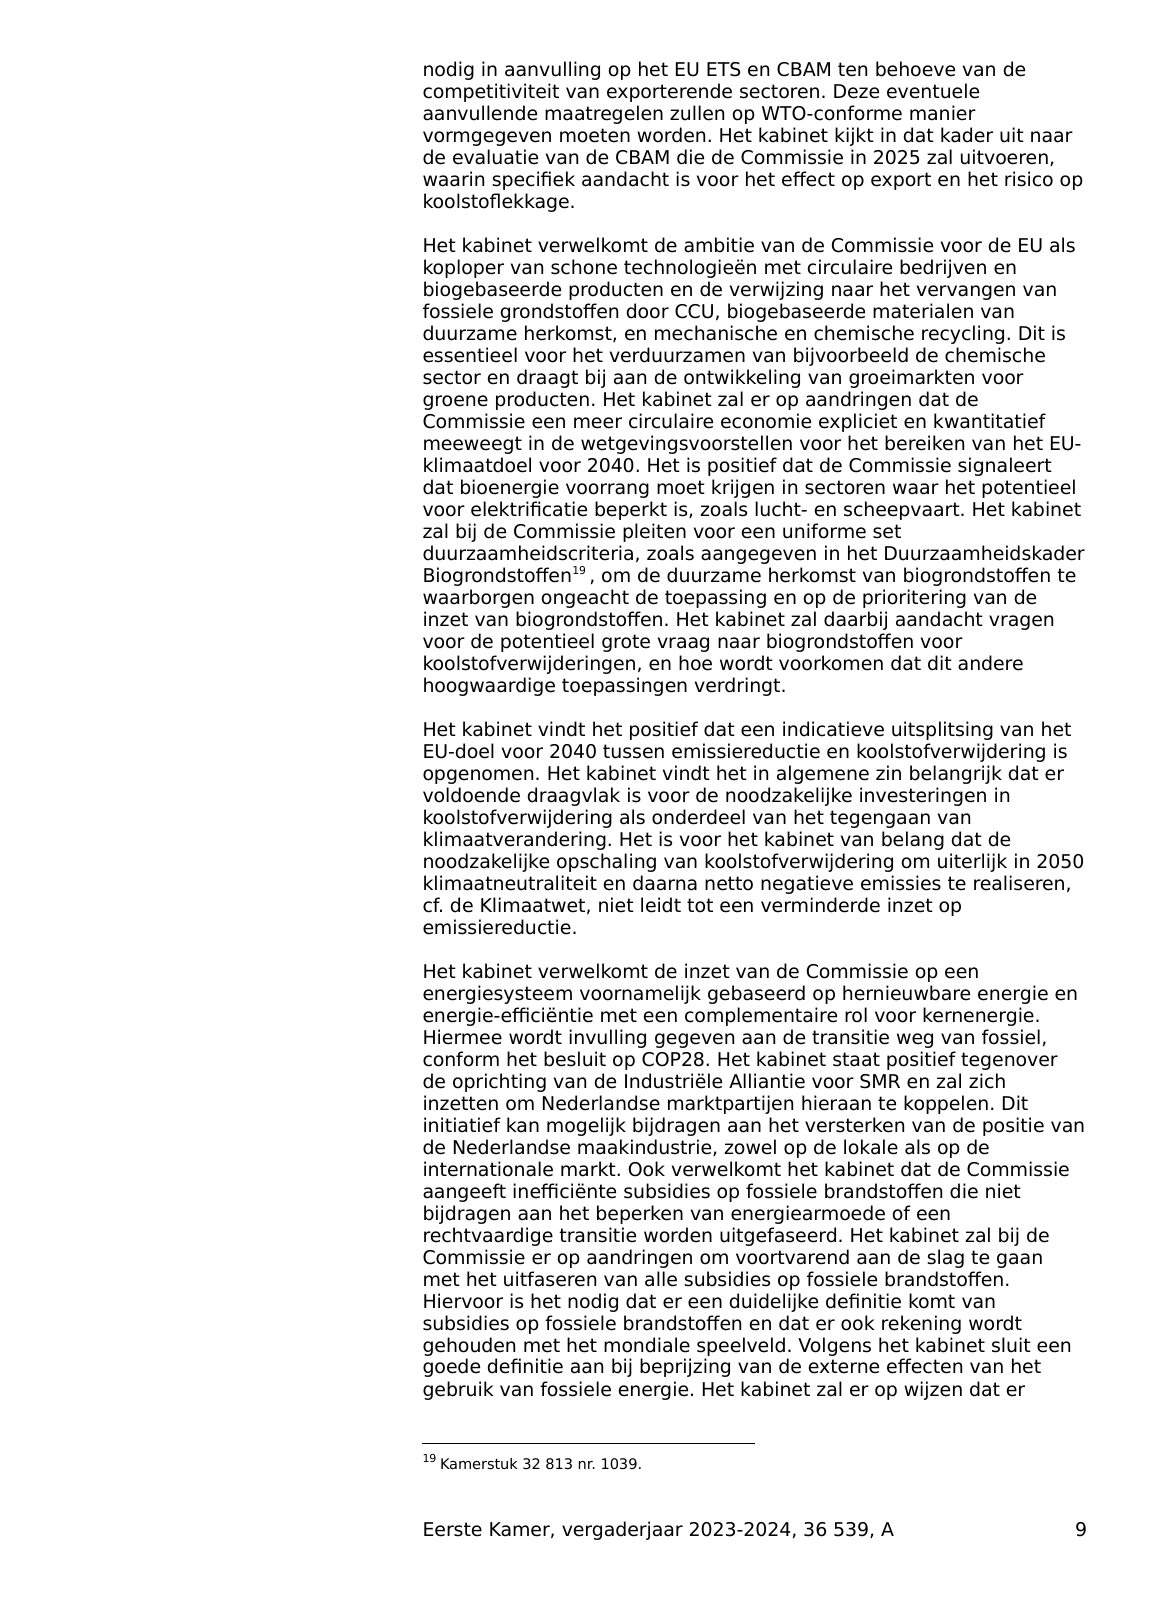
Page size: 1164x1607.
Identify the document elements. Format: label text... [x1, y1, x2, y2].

text Het kabinet vindt het positief dat een indicatieve uitsplitsing van het EU-doel voor 2040 tussen emissiereductie en koolstofverwijdering is opgenomen. Het kabinet vindt het in algemene zin belangrijk dat er voldoende draagvlak is voor de noodzakelijke investeringen in koolstofverwijdering als onderdeel van het tegengaan van klimaatverandering. Het is voor het kabinet van belang dat de noodzakelijke opschaling van koolstofverwijdering om uiterlijk in 2050 klimaatneutraliteit en daarna netto negatieve emissies te realiseren, cf. de Klimaatwet, niet leidt tot een verminderde inzet op emissiereductie. [422, 719, 1087, 939]
text Kamerstuk 32 813 nr. 1039. [422, 1452, 1087, 1474]
text Het kabinet verwelkomt de inzet van de Commissie op een energiesysteem voornamelijk gebaseerd op hernieuwbare energie en energie-efficiëntie met een complementaire rol voor kernenergie. Hiermee wordt invulling gegeven aan de transitie weg van fossiel, conform het besluit op COP28. Het kabinet staat positief tegenover de oprichting van de Industriële Alliantie voor SMR en zal zich inzetten om Nederlandse marktpartijen hieraan te koppelen. Dit initiatief kan mogelijk bijdragen aan het versterken van de positie van de Nederlandse maakindustrie, zowel op de lokale als op de internationale markt. Ook verwelkomt het kabinet dat de Commissie aangeeft inefficiënte subsidies op fossiele brandstoffen die niet bijdragen aan het beperken van energiearmoede of een rechtvaardige transitie worden uitgefaseerd. Het kabinet zal bij de Commissie er op aandringen om voortvarend aan de slag te gaan met het uitfaseren van alle subsidies op fossiele brandstoffen. Hiervoor is het nodig dat er een duidelijke definitie komt van subsidies op fossiele brandstoffen en dat er ook rekening wordt gehouden met het mondiale speelveld. Volgens het kabinet sluit een goede definitie aan bij beprijzing van de externe effecten van het gebruik van fossiele energie. Het kabinet zal er op wijzen dat er [422, 961, 1087, 1400]
text Het kabinet verwelkomt de ambitie van de Commissie voor de EU als koploper van schone technologieën met circulaire bedrijven en biogebaseerde producten en de verwijzing naar het vervangen van fossiele grondstoffen door CCU, biogebaseerde materialen van duurzame herkomst, en mechanische en chemische recycling. Dit is essentieel voor het verduurzamen van bijvoorbeeld de chemische sector en draagt bij aan de ontwikkeling van groeimarkten voor groene producten. Het kabinet zal er op aandringen dat de Commissie een meer circulaire economie expliciet en kwantitatief meeweegt in de wetgevingsvoorstellen voor het bereiken van het EU-klimaatdoel voor 2040. Het is positief dat de Commissie signaleert dat bioenergie voorrang moet krijgen in sectoren waar het potentieel voor elektrificatie beperkt is, zoals lucht- en scheepvaart. Het kabinet zal bij de Commissie pleiten voor een uniforme set duurzaamheidscriteria, zoals aangegeven in het Duurzaamheidskader Biogrondstoffen, om de duurzame herkomst van biogrondstoffen te waarborgen ongeacht de toepassing en op de prioritering van de inzet van biogrondstoffen. Het kabinet zal daarbij aandacht vragen voor de potentieel grote vraag naar biogrondstoffen voor koolstofverwijderingen, en hoe wordt voorkomen dat dit andere hoogwaardige toepassingen verdringt. [422, 235, 1087, 697]
text nodig in aanvulling op het EU ETS en CBAM ten behoeve van de competitiviteit van exporterende sectoren. Deze eventuele aanvullende maatregelen zullen op WTO-conforme manier vormgegeven moeten worden. Het kabinet kijkt in dat kader uit naar de evaluatie van de CBAM die de Commissie in 2025 zal uitvoeren, waarin specifiek aandacht is voor het effect op export en het risico op koolstoflekkage. [422, 59, 1087, 213]
